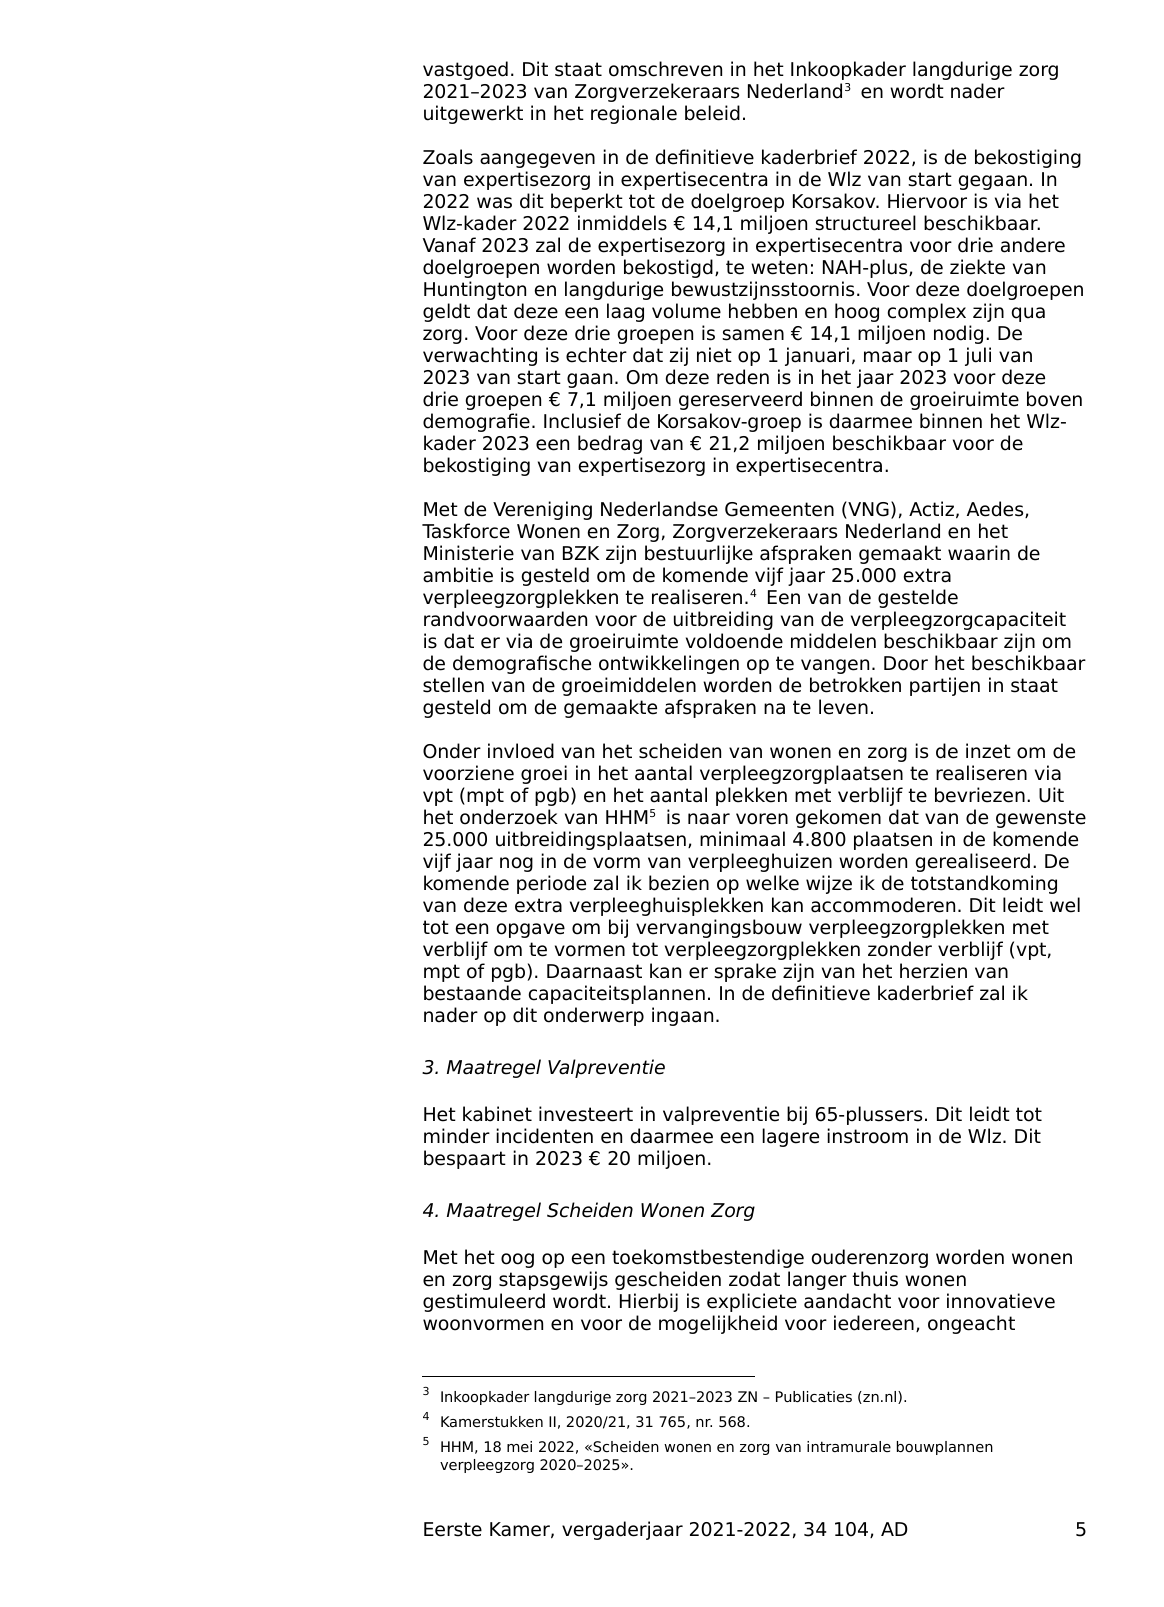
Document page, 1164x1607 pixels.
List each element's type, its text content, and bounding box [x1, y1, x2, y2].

text Inkoopkader langdurige zorg 2021–2023 ZN – Publicaties (zn.nl). [422, 1385, 1087, 1407]
text HHM, 18 mei 2022, «Scheiden wonen en zorg van intramurale bouwplannen verpleegzorg 2020–2025». [422, 1435, 1087, 1474]
text vastgoed. Dit staat omschreven in het Inkoopkader langdurige zorg 2021–2023 van Zorgverzekeraars Nederland en wordt nader uitgewerkt in het regionale beleid. [422, 59, 1087, 125]
text Het kabinet investeert in valpreventie bij 65-plussers. Dit leidt tot minder incidenten en daarmee een lagere instroom in de Wlz. Dit bespaart in 2023 € 20 miljoen. [422, 1104, 1087, 1170]
subtitle 3. Maatregel Valpreventie [422, 1057, 1087, 1079]
text Met het oog op een toekomstbestendige ouderenzorg worden wonen en zorg stapsgewijs gescheiden zodat langer thuis wonen gestimuleerd wordt. Hierbij is expliciete aandacht voor innovatieve woonvormen en voor de mogelijkheid voor iedereen, ongeacht [422, 1247, 1087, 1334]
text Kamerstukken II, 2020/21, 31 765, nr. 568. [422, 1410, 1087, 1432]
text Onder invloed van het scheiden van wonen en zorg is de inzet om de voorziene groei in het aantal verpleegzorgplaatsen te realiseren via vpt (mpt of pgb) en het aantal plekken met verblijf te bevriezen. Uit het onderzoek van HHM is naar voren gekomen dat van de gewenste 25.000 uitbreidingsplaatsen, minimaal 4.800 plaatsen in de komende vijf jaar nog in de vorm van verpleeghuizen worden gerealiseerd. De komende periode zal ik bezien op welke wijze ik de totstandkoming van deze extra verpleeghuisplekken kan accommoderen. Dit leidt wel tot een opgave om bij vervangingsbouw verpleegzorgplekken met verblijf om te vormen tot verpleegzorgplekken zonder verblijf (vpt, mpt of pgb). Daarnaast kan er sprake zijn van het herzien van bestaande capaciteitsplannen. In de definitieve kaderbrief zal ik nader op dit onderwerp ingaan. [422, 741, 1087, 1027]
text Met de Vereniging Nederlandse Gemeenten (VNG), Actiz, Aedes, Taskforce Wonen en Zorg, Zorgverzekeraars Nederland en het Ministerie van BZK zijn bestuurlijke afspraken gemaakt waarin de ambitie is gesteld om de komende vijf jaar 25.000 extra verpleegzorgplekken te realiseren. Een van de gestelde randvoorwaarden voor de uitbreiding van de verpleegzorgcapaciteit is dat er via de groeiruimte voldoende middelen beschikbaar zijn om de demografische ontwikkelingen op te vangen. Door het beschikbaar stellen van de groeimiddelen worden de betrokken partijen in staat gesteld om de gemaakte afspraken na te leven. [422, 499, 1087, 719]
text Zoals aangegeven in de definitieve kaderbrief 2022, is de bekostiging van expertisezorg in expertisecentra in de Wlz van start gegaan. In 2022 was dit beperkt tot de doelgroep Korsakov. Hiervoor is via het Wlz-kader 2022 inmiddels € 14,1 miljoen structureel beschikbaar. Vanaf 2023 zal de expertisezorg in expertisecentra voor drie andere doelgroepen worden bekostigd, te weten: NAH-plus, de ziekte van Huntington en langdurige bewustzijnsstoornis. Voor deze doelgroepen geldt dat deze een laag volume hebben en hoog complex zijn qua zorg. Voor deze drie groepen is samen € 14,1 miljoen nodig. De verwachting is echter dat zij niet op 1 januari, maar op 1 juli van 2023 van start gaan. Om deze reden is in het jaar 2023 voor deze drie groepen € 7,1 miljoen gereserveerd binnen de groeiruimte boven demografie. Inclusief de Korsakov-groep is daarmee binnen het Wlz-kader 2023 een bedrag van € 21,2 miljoen beschikbaar voor de bekostiging van expertisezorg in expertisecentra. [422, 147, 1087, 477]
subtitle 4. Maatregel Scheiden Wonen Zorg [422, 1200, 1087, 1222]
